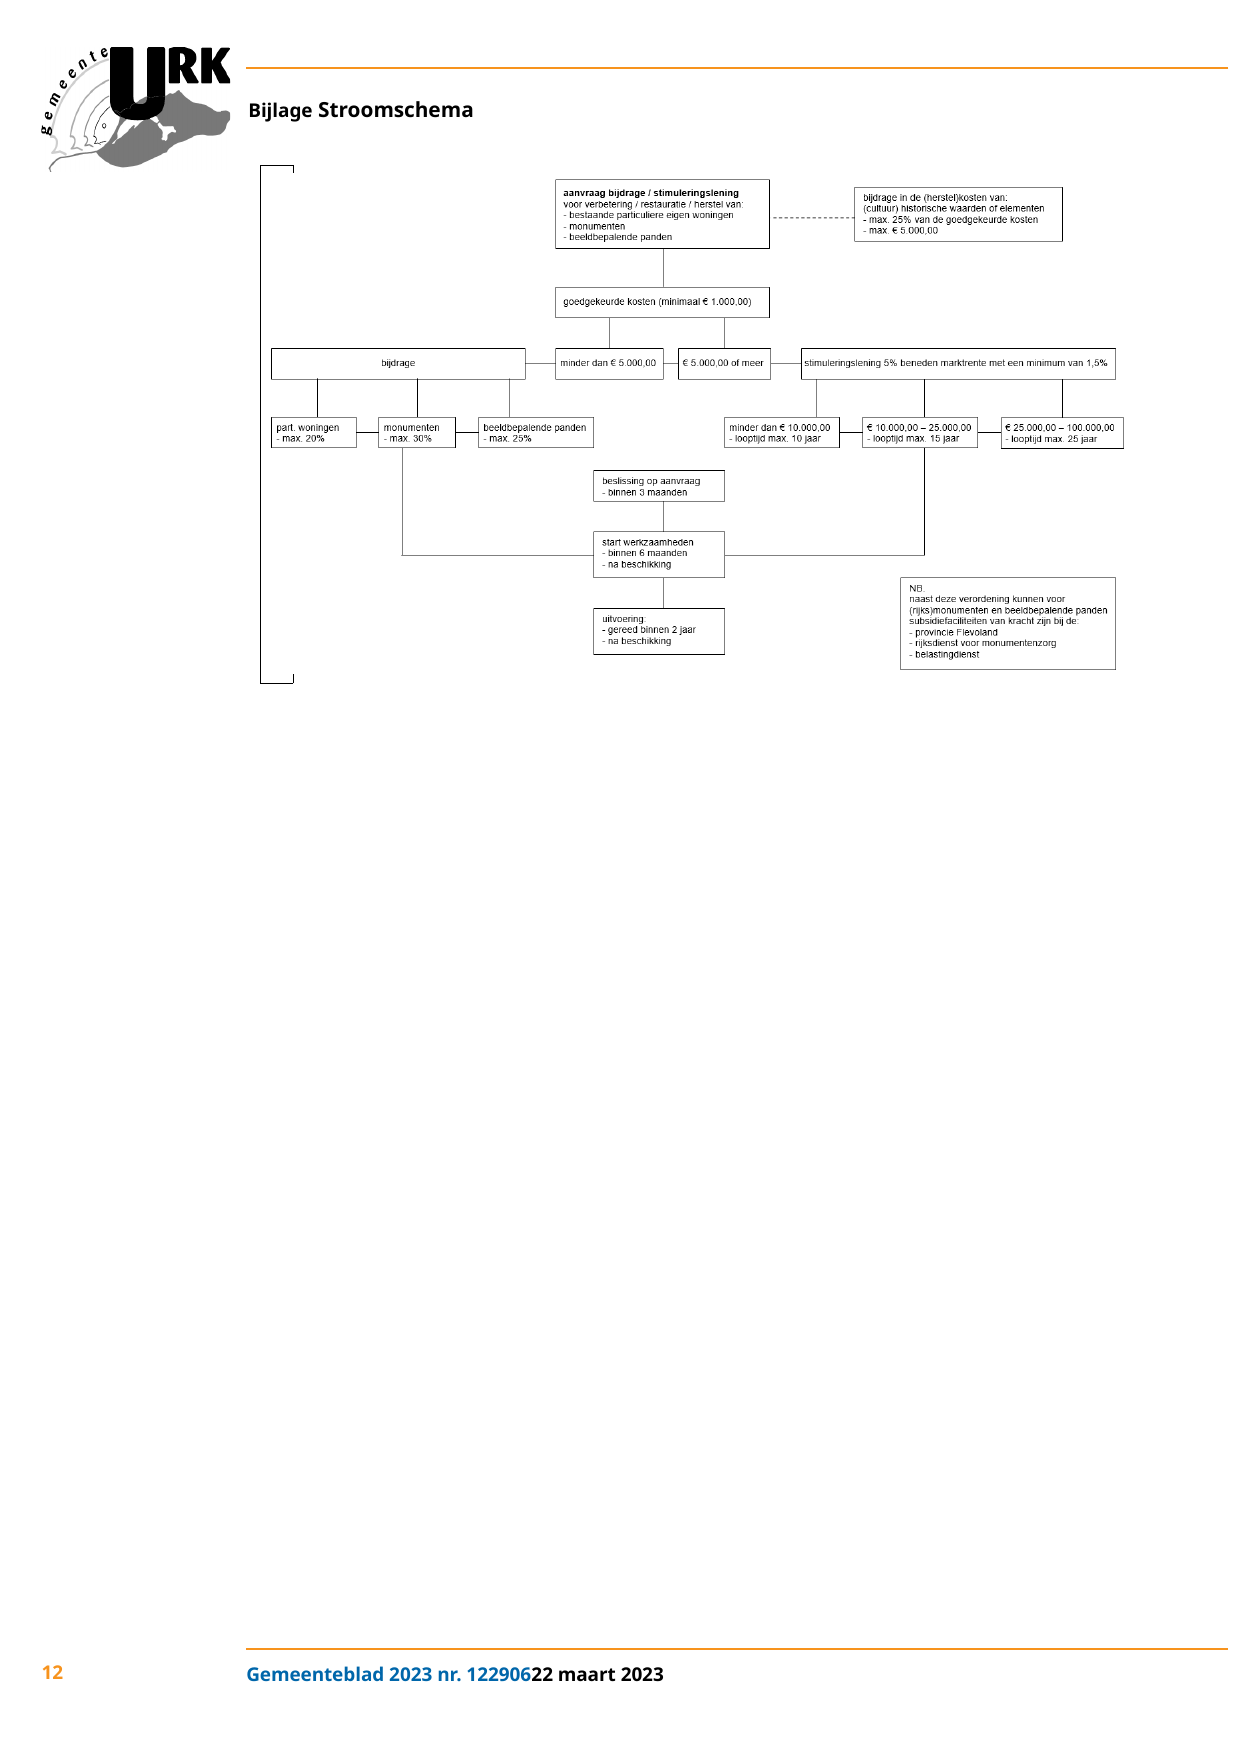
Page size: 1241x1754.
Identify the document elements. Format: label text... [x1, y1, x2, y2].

picture [268, 173, 1125, 674]
text Bijlage Stroomschema [248, 95, 1152, 123]
picture [41, 47, 231, 172]
